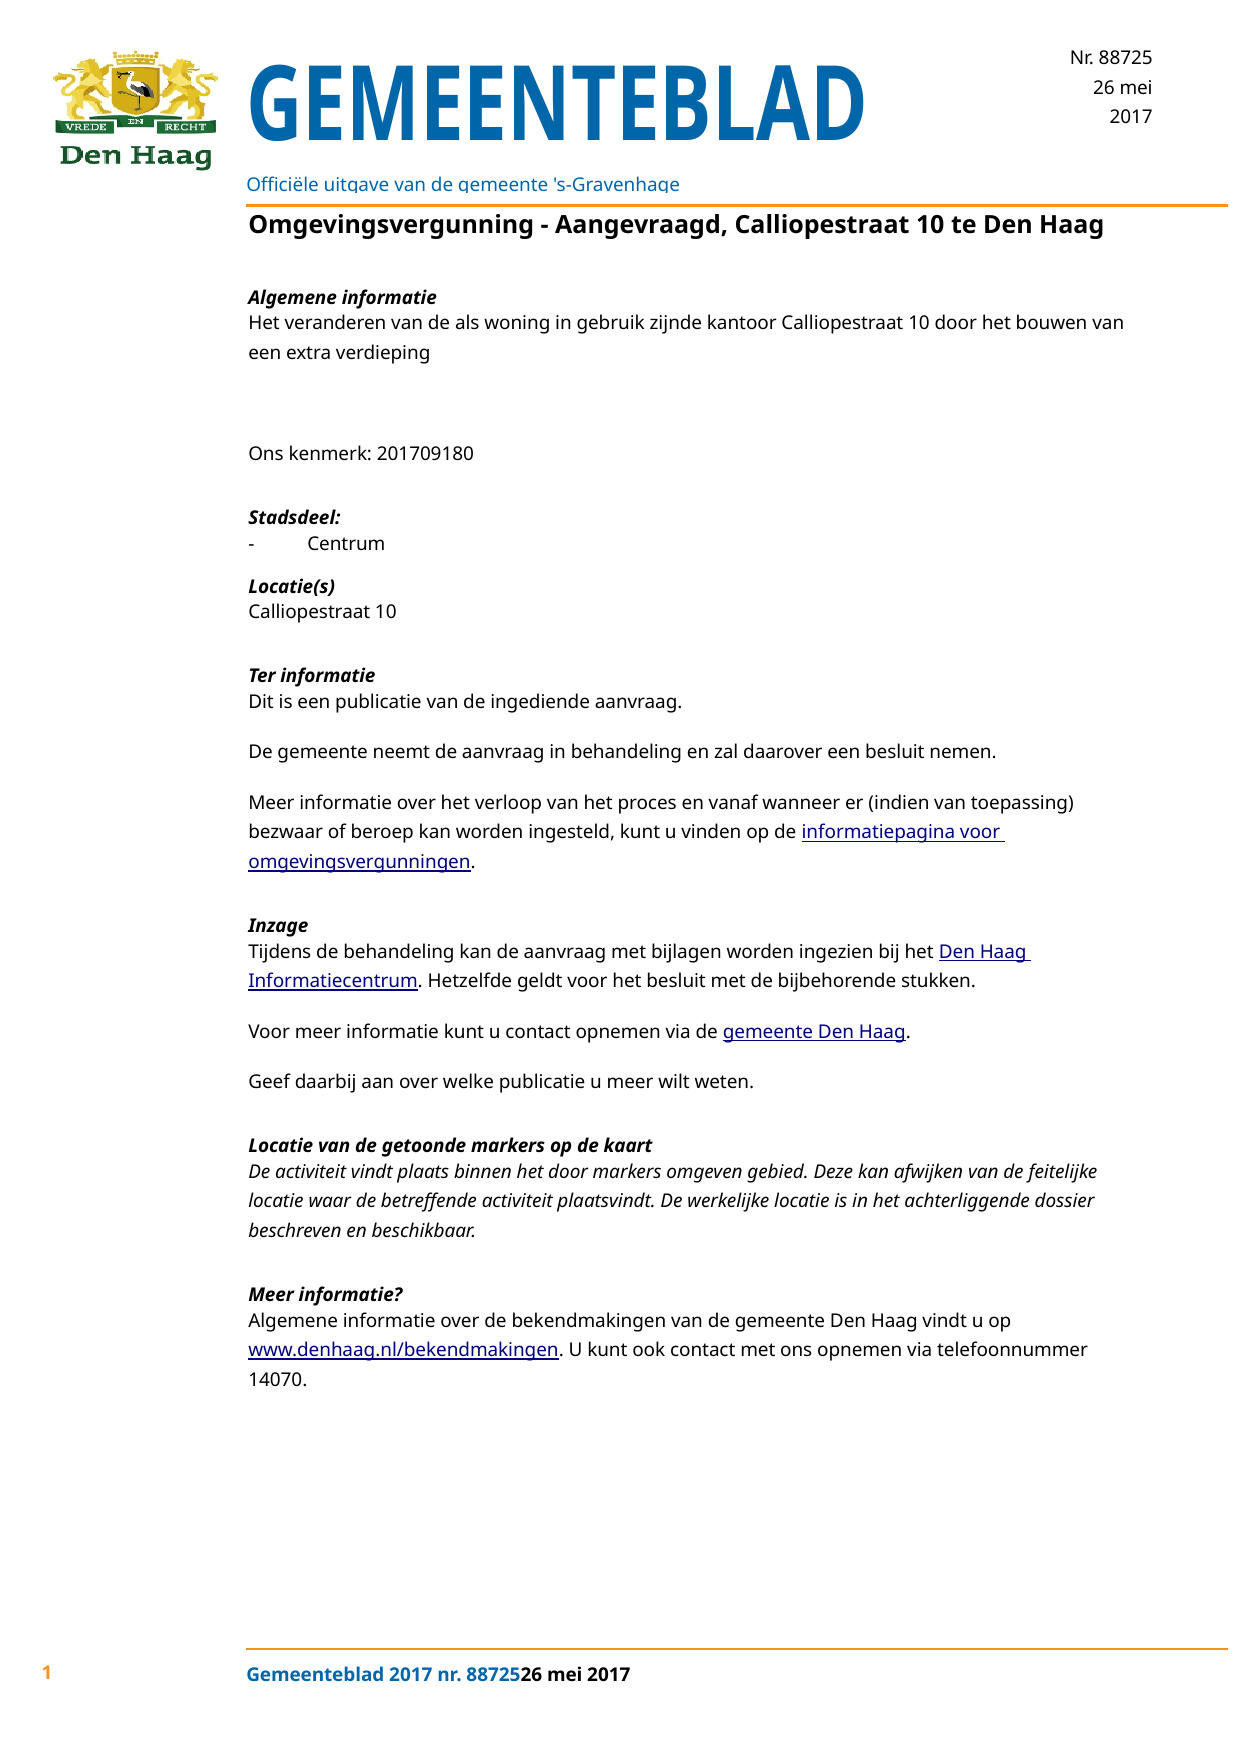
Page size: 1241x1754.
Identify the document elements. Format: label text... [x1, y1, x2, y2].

text Tijdens de behandeling kan de aanvraag met bijlagen worden ingezien bij het Den Haag Informatiecentrum. Hetzelfde geldt voor het besluit met de bijbehorende stukken. [248, 938, 1152, 993]
text Ter informatie [248, 662, 1152, 688]
text Inzage [248, 912, 1152, 938]
text Ons kenmerk: 201709180 [248, 440, 1152, 466]
text Locatie(s) [248, 573, 1152, 598]
text Calliopestraat 10 [248, 598, 1152, 624]
text Meer informatie? [248, 1281, 1152, 1307]
text Dit is een publicatie van de ingediende aanvraag. [248, 688, 1152, 714]
text Het veranderen van de als woning in gebruik zijnde kantoor Calliopestraat 10 door het bouwen van een extra verdieping [248, 309, 1152, 365]
text Omgevingsvergunning - Aangevraagd, Calliopestraat 10 te Den Haag [248, 207, 1152, 241]
text De gemeente neemt de aanvraag in behandeling en zal daarover een besluit nemen. [248, 739, 1152, 764]
text Stadsdeel: [248, 504, 1152, 530]
text Voor meer informatie kunt u contact opnemen via de gemeente Den Haag. [248, 1018, 1152, 1044]
picture [41, 47, 231, 172]
list Centrum [248, 530, 1152, 555]
text Geef daarbij aan over welke publicatie u meer wilt weten. [248, 1068, 1152, 1094]
text Algemene informatie over de bekendmakingen van de gemeente Den Haag vindt u op www.denhaag.nl/bekendmakingen. U kunt ook contact met ons opnemen via telefoonnummer 14070. [248, 1307, 1152, 1392]
text Locatie van de getoonde markers op de kaart [248, 1132, 1152, 1158]
text Algemene informatie [248, 284, 1152, 309]
text De activiteit vindt plaats binnen het door markers omgeven gebied. Deze kan afwijken van de feitelijke locatie waar de betreffende activiteit plaatsvindt. De werkelijke locatie is in het achterliggende dossier beschreven en beschikbaar. [248, 1158, 1152, 1243]
text Meer informatie over het verloop van het proces en vanaf wanneer er (indien van toepassing) bezwaar of beroep kan worden ingesteld, kunt u vinden op de informatiepagina voor omgevingsvergunningen. [248, 789, 1152, 874]
